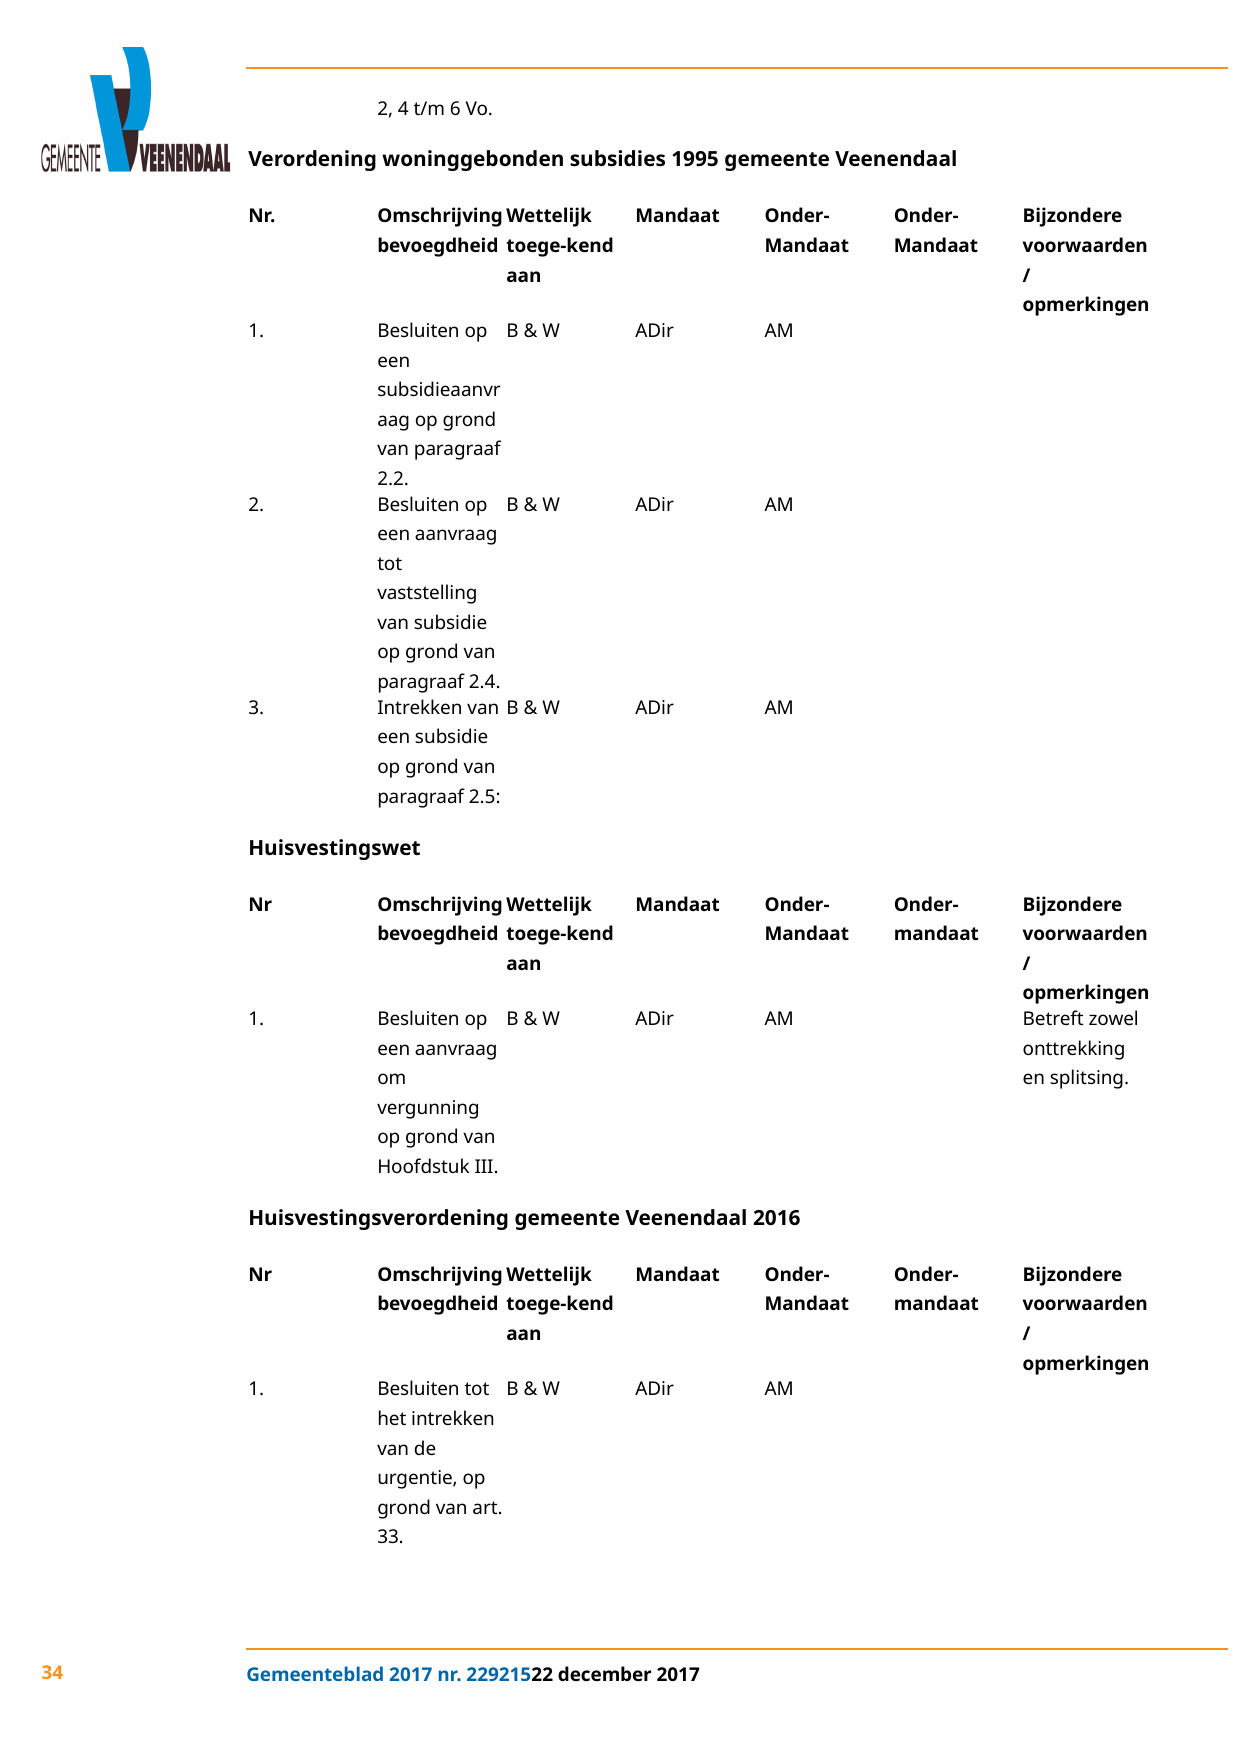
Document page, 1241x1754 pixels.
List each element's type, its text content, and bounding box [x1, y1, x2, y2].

table_cell [248, 95, 377, 121]
table_header Omschrijving bevoegdheid [377, 1261, 506, 1376]
table_cell ADir [635, 317, 764, 491]
picture [41, 47, 130, 172]
table_header Wettelijk toege-kend aan [506, 891, 635, 1005]
table_cell ADir [635, 491, 764, 694]
table_cell Besluiten op een aanvraag om vergunning op grond van Hoofdstuk III. [377, 1005, 506, 1179]
table_header Bijzondere voorwaarden/ opmerkingen [1023, 203, 1152, 317]
text Huisvestingswet [248, 833, 1152, 861]
table_header Onder- Mandaat [764, 1261, 893, 1376]
table_header Wettelijk toege-kend aan [506, 203, 635, 317]
table_cell [1023, 317, 1152, 491]
table_cell [894, 491, 1022, 694]
table_cell AM [764, 1376, 893, 1549]
table_header Onder-mandaat [894, 1261, 1022, 1376]
table_header Wettelijk toege-kend aan [506, 1261, 635, 1376]
table_cell [248, 317, 377, 491]
table_header Onder- Mandaat [764, 891, 893, 1005]
table_cell Betreft zowel onttrekking en splitsing. [1023, 1005, 1152, 1179]
table_header Mandaat [635, 203, 764, 317]
text Verordening woninggebonden subsidies 1995 gemeente Veenendaal [248, 144, 1152, 173]
table_header Mandaat [635, 1261, 764, 1376]
table_cell Besluiten tot het intrekken van de urgentie, op grond van art. 33. [377, 1376, 506, 1549]
table_header Nr [248, 1261, 377, 1376]
table_cell [635, 95, 764, 121]
table_cell ADir [635, 1005, 764, 1179]
text Huisvestingsverordening gemeente Veenendaal 2016 [248, 1203, 1152, 1231]
table_header Omschrijving bevoegdheid [377, 203, 506, 317]
table_cell [894, 1005, 1022, 1179]
table_cell [248, 1005, 377, 1179]
table_cell ADir [635, 1376, 764, 1549]
table_header Omschrijving bevoegdheid [377, 891, 506, 1005]
table_cell AM [764, 491, 893, 694]
table_cell [506, 95, 635, 121]
table_cell [1023, 694, 1152, 808]
table_header Bijzondere voorwaarden/ opmerkingen [1023, 891, 1152, 1005]
table_cell AM [764, 694, 893, 808]
table_cell Besluiten op een subsidieaanvraag op grond van paragraaf 2.2. [377, 317, 506, 491]
table_cell Besluiten op een aanvraag tot vaststelling van subsidie op grond van paragraaf 2.4. [377, 491, 506, 694]
table_cell [1023, 1376, 1152, 1549]
table_cell 2, 4 t/m 6 Vo. [377, 95, 506, 121]
table_cell [894, 1376, 1022, 1549]
table_cell ADir [635, 694, 764, 808]
table_cell Intrekken van een subsidie op grond van paragraaf 2.5: [377, 694, 506, 808]
table_header Bijzondere voorwaarden/ opmerkingen [1023, 1261, 1152, 1376]
table_cell B & W [506, 1376, 635, 1549]
table_cell B & W [506, 694, 635, 808]
table_header Mandaat [635, 891, 764, 1005]
table_header Nr [248, 891, 377, 1005]
table_cell [248, 1376, 377, 1549]
picture [123, 47, 231, 172]
table_header Onder- Mandaat [764, 203, 893, 317]
table_cell B & W [506, 1005, 635, 1179]
table_cell [248, 694, 377, 808]
table_cell AM [764, 1005, 893, 1179]
table_cell [894, 317, 1022, 491]
table_header Nr. [248, 203, 377, 317]
table_cell AM [764, 317, 893, 491]
table_cell [248, 491, 377, 694]
table_cell [1023, 95, 1152, 121]
table_header Onder-mandaat [894, 891, 1022, 1005]
table_cell B & W [506, 491, 635, 694]
table_cell [894, 95, 1022, 121]
table_header Onder- Mandaat [894, 203, 1022, 317]
table_cell [764, 95, 893, 121]
table_cell B & W [506, 317, 635, 491]
table_cell [1023, 491, 1152, 694]
table_cell [894, 694, 1022, 808]
